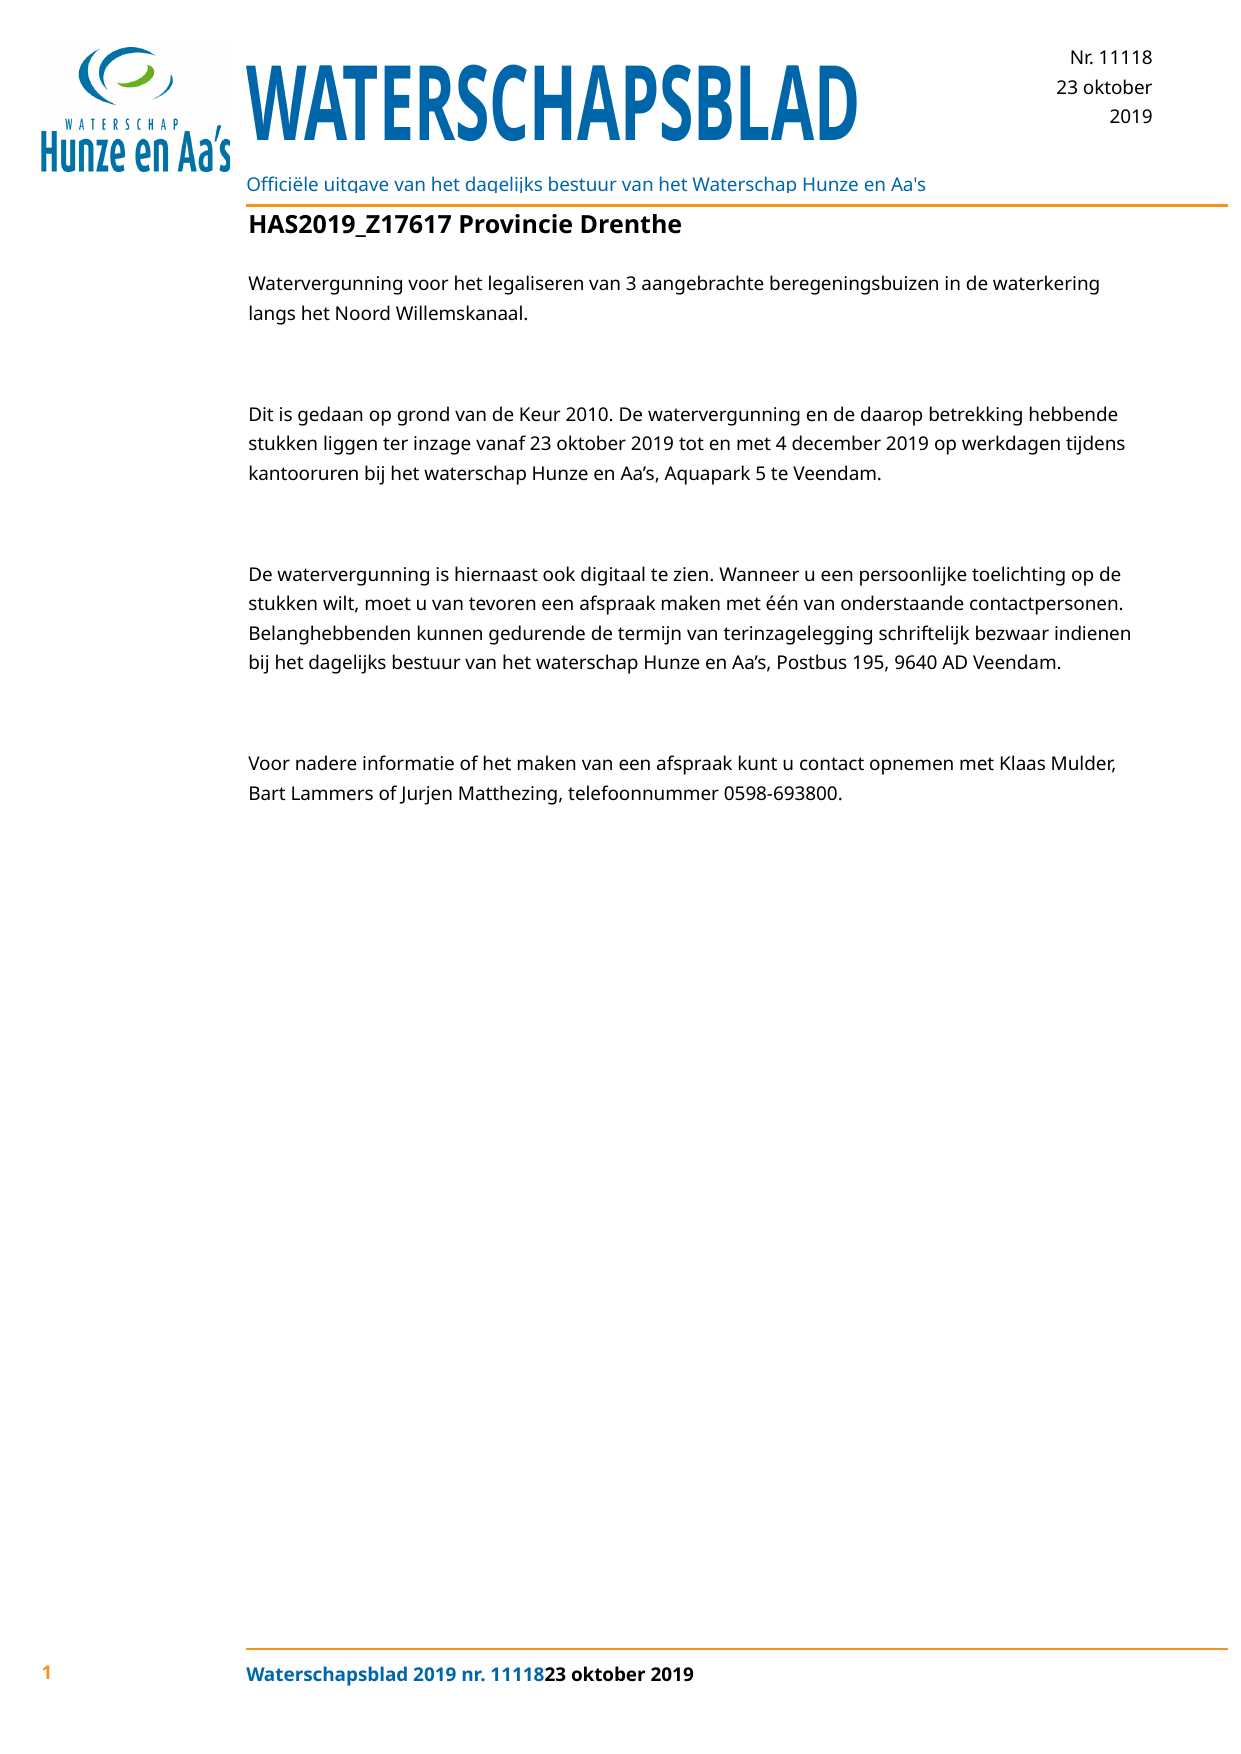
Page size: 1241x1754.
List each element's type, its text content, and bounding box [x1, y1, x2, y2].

text Dit is gedaan op grond van de Keur 2010. De watervergunning en de daarop betrekking hebbende stukken liggen ter inzage vanaf 23 oktober 2019 tot en met 4 december 2019 op werkdagen tijdens kantooruren bij het waterschap Hunze en Aa’s, Aquapark 5 te Veendam. [248, 401, 1152, 486]
text HAS2019_Z17617 Provincie Drenthe [248, 207, 1152, 241]
text Watervergunning voor het legaliseren van 3 aangebrachte beregeningsbuizen in de waterkering langs het Noord Willemskanaal. [248, 270, 1152, 326]
picture [183, 163, 191, 172]
picture [47, 154, 51, 172]
picture [41, 47, 231, 172]
picture [226, 145, 231, 156]
text Voor nadere informatie of het maken van een afspraak kunt u contact opnemen met Klaas Mulder, Bart Lammers of Jurjen Matthezing, telefoonnummer 0598-693800. [248, 750, 1152, 806]
text De watervergunning is hiernaast ook digitaal te zien. Wanneer u een persoonlijke toelichting op de stukken wilt, moet u van tevoren een afspraak maken met één van onderstaande contactpersonen. Belanghebbenden kunnen gedurende de termijn van terinzagelegging schriftelijk bezwaar indienen bij het dagelijks bestuur van het waterschap Hunze en Aa’s, Postbus 195, 9640 AD Veendam. [248, 561, 1152, 675]
